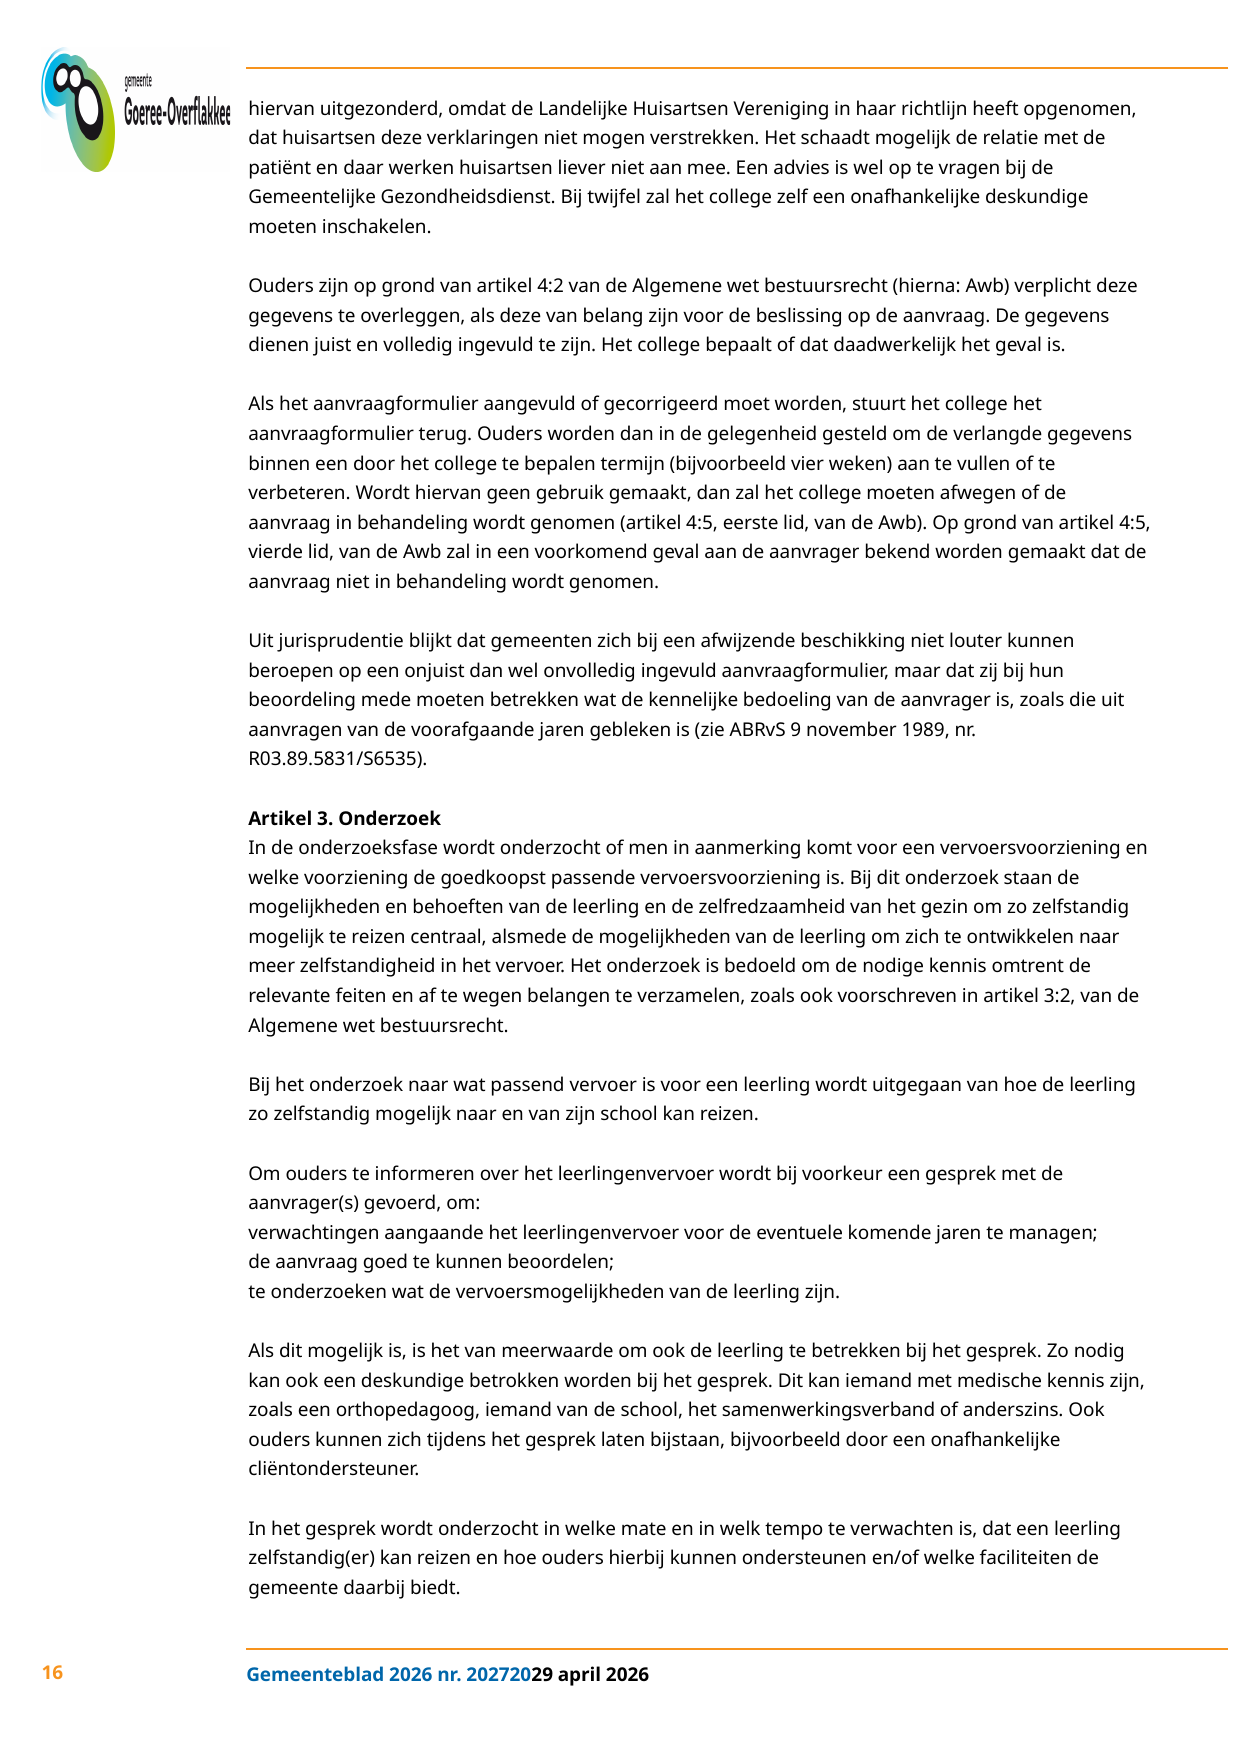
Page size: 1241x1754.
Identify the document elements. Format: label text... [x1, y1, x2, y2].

text Bij het onderzoek naar wat passend vervoer is voor een leerling wordt uitgegaan van hoe de leerling zo zelfstandig mogelijk naar en van zijn school kan reizen. [248, 1071, 1152, 1126]
text Uit jurisprudentie blijkt dat gemeenten zich bij een afwijzende beschikking niet louter kunnen beroepen op een onjuist dan wel onvolledig ingevuld aanvraagformulier, maar dat zij bij hun beoordeling mede moeten betrekken wat de kennelijke bedoeling van de aanvrager is, zoals die uit aanvragen van de voorafgaande jaren gebleken is (zie ABRvS 9 november 1989, nr. R03.89.5831/S6535). [248, 627, 1152, 771]
text In het gesprek wordt onderzocht in welke mate en in welk tempo te verwachten is, dat een leerling zelfstandig(er) kan reizen en hoe ouders hierbij kunnen ondersteunen en/of welke faciliteiten de gemeente daarbij biedt. [248, 1515, 1152, 1600]
picture [41, 47, 231, 172]
text hiervan uitgezonderd, omdat de Landelijke Huisartsen Vereniging in haar richtlijn heeft opgenomen, dat huisartsen deze verklaringen niet mogen verstrekken. Het schaadt mogelijk de relatie met de patiënt en daar werken huisartsen liever niet aan mee. Een advies is wel op te vragen bij de Gemeentelijke Gezondheidsdienst. Bij twijfel zal het college zelf een onafhankelijke deskundige moeten inschakelen. [248, 95, 1152, 239]
text Om ouders te informeren over het leerlingenvervoer wordt bij voorkeur een gesprek met de aanvrager(s) gevoerd, om: [248, 1160, 1152, 1215]
text te onderzoeken wat de vervoersmogelijkheden van de leerling zijn. [248, 1278, 1152, 1304]
text Als het aanvraagformulier aangevuld of gecorrigeerd moet worden, stuurt het college het aanvraagformulier terug. Ouders worden dan in de gelegenheid gesteld om de verlangde gegevens binnen een door het college te bepalen termijn (bijvoorbeeld vier weken) aan te vullen of te verbeteren. Wordt hiervan geen gebruik gemaakt, dan zal het college moeten afwegen of de aanvraag in behandeling wordt genomen (artikel 4:5, eerste lid, van de Awb). Op grond van artikel 4:5, vierde lid, van de Awb zal in een voorkomend geval aan de aanvrager bekend worden gemaakt dat de aanvraag niet in behandeling wordt genomen. [248, 391, 1152, 594]
text verwachtingen aangaande het leerlingenvervoer voor de eventuele komende jaren te managen; [248, 1219, 1152, 1245]
text de aanvraag goed te kunnen beoordelen; [248, 1248, 1152, 1274]
text In de onderzoeksfase wordt onderzocht of men in aanmerking komt voor een vervoersvoorziening en welke voorziening de goedkoopst passende vervoersvoorziening is. Bij dit onderzoek staan de mogelijkheden en behoeften van de leerling en de zelfredzaamheid van het gezin om zo zelfstandig mogelijk te reizen centraal, alsmede de mogelijkheden van de leerling om zich te ontwikkelen naar meer zelfstandigheid in het vervoer. Het onderzoek is bedoeld om de nodige kennis omtrent de relevante feiten en af te wegen belangen te verzamelen, zoals ook voorschreven in artikel 3:2, van de Algemene wet bestuursrecht. [248, 834, 1152, 1038]
text Ouders zijn op grond van artikel 4:2 van de Algemene wet bestuursrecht (hierna: Awb) verplicht deze gegevens te overleggen, als deze van belang zijn voor de beslissing op de aanvraag. De gegevens dienen juist en volledig ingevuld te zijn. Het college bepaalt of dat daadwerkelijk het geval is. [248, 272, 1152, 357]
text Als dit mogelijk is, is het van meerwaarde om ook de leerling te betrekken bij het gesprek. Zo nodig kan ook een deskundige betrokken worden bij het gesprek. Dit kan iemand met medische kennis zijn, zoals een orthopedagoog, iemand van de school, het samenwerkingsverband of anderszins. Ook ouders kunnen zich tijdens het gesprek laten bijstaan, bijvoorbeeld door een onafhankelijke cliëntondersteuner. [248, 1337, 1152, 1481]
text Artikel 3. Onderzoek [248, 805, 1152, 831]
